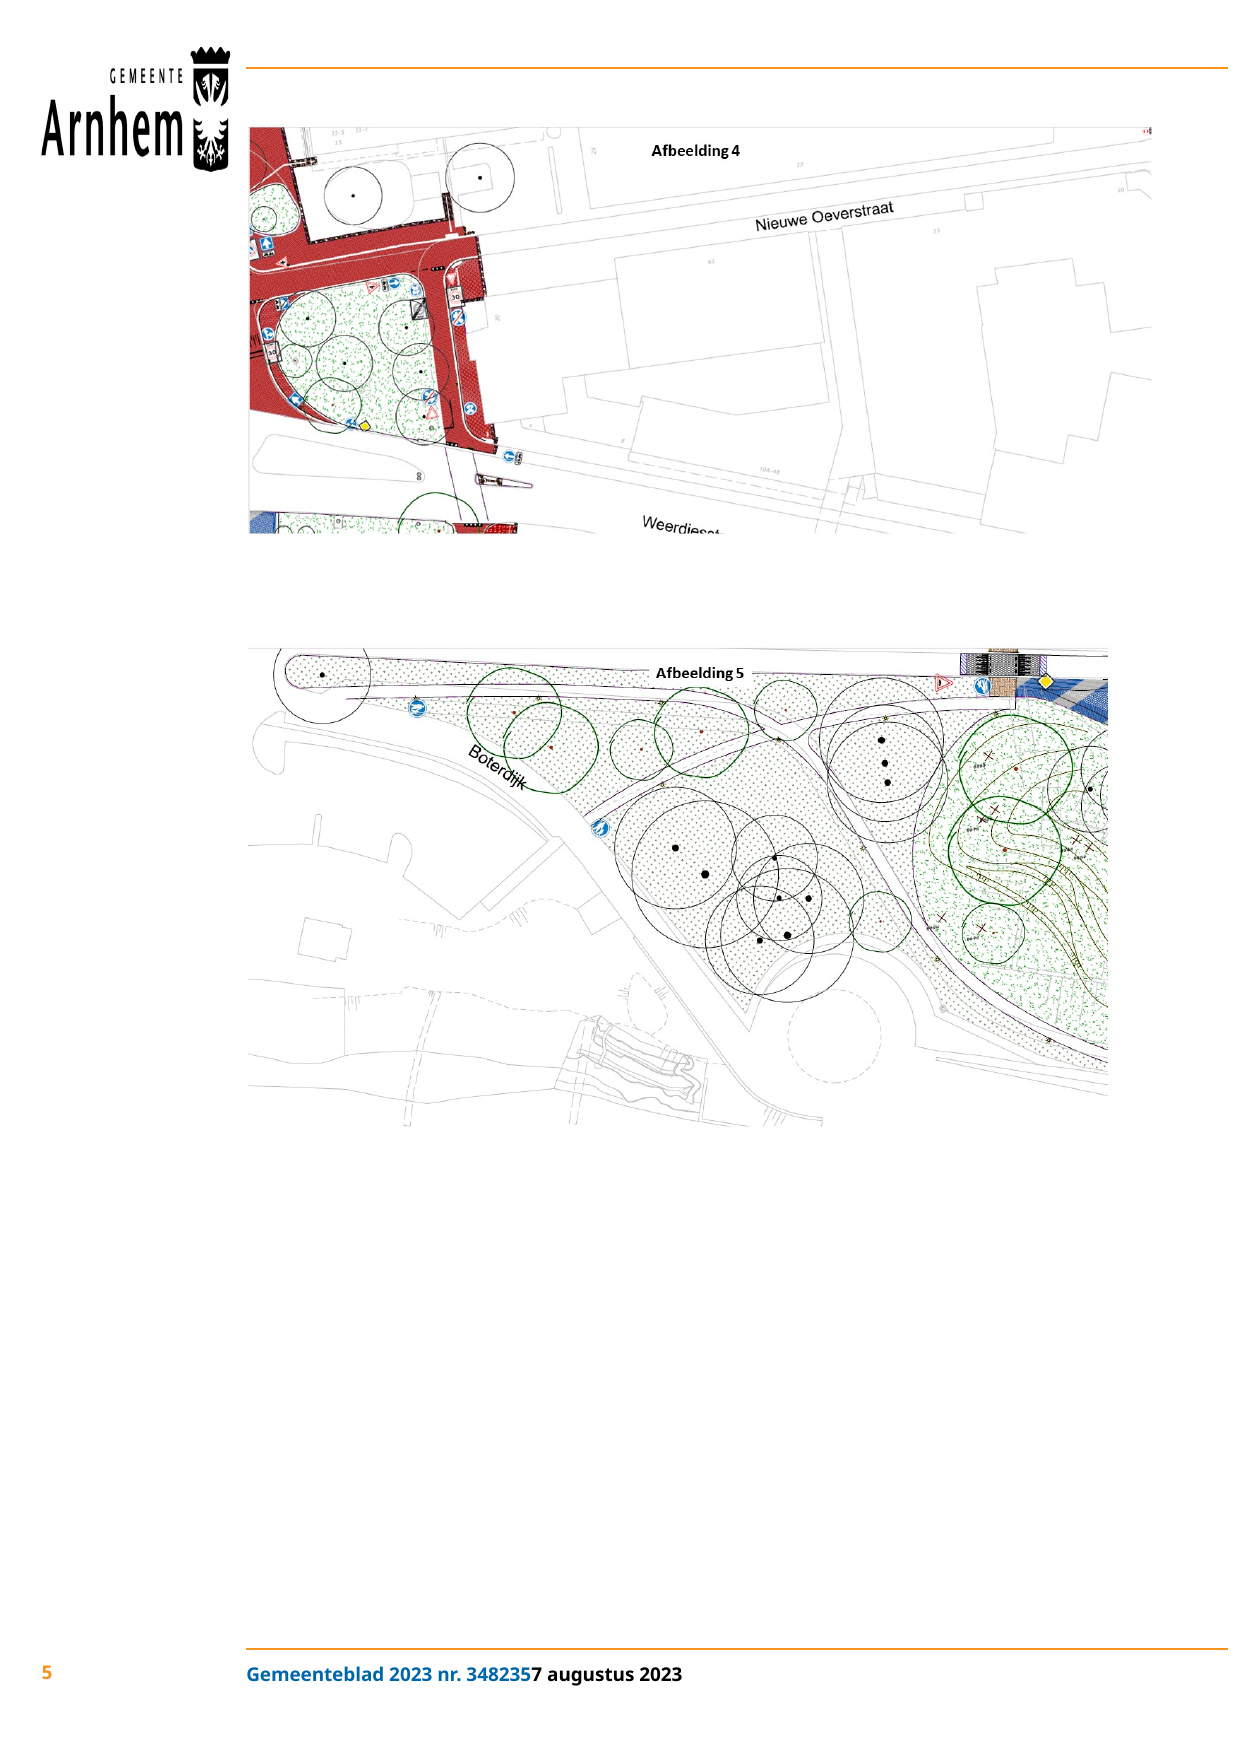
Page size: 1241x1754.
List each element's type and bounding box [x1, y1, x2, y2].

picture [41, 47, 231, 172]
picture [248, 94, 1152, 603]
picture [248, 632, 1152, 1141]
